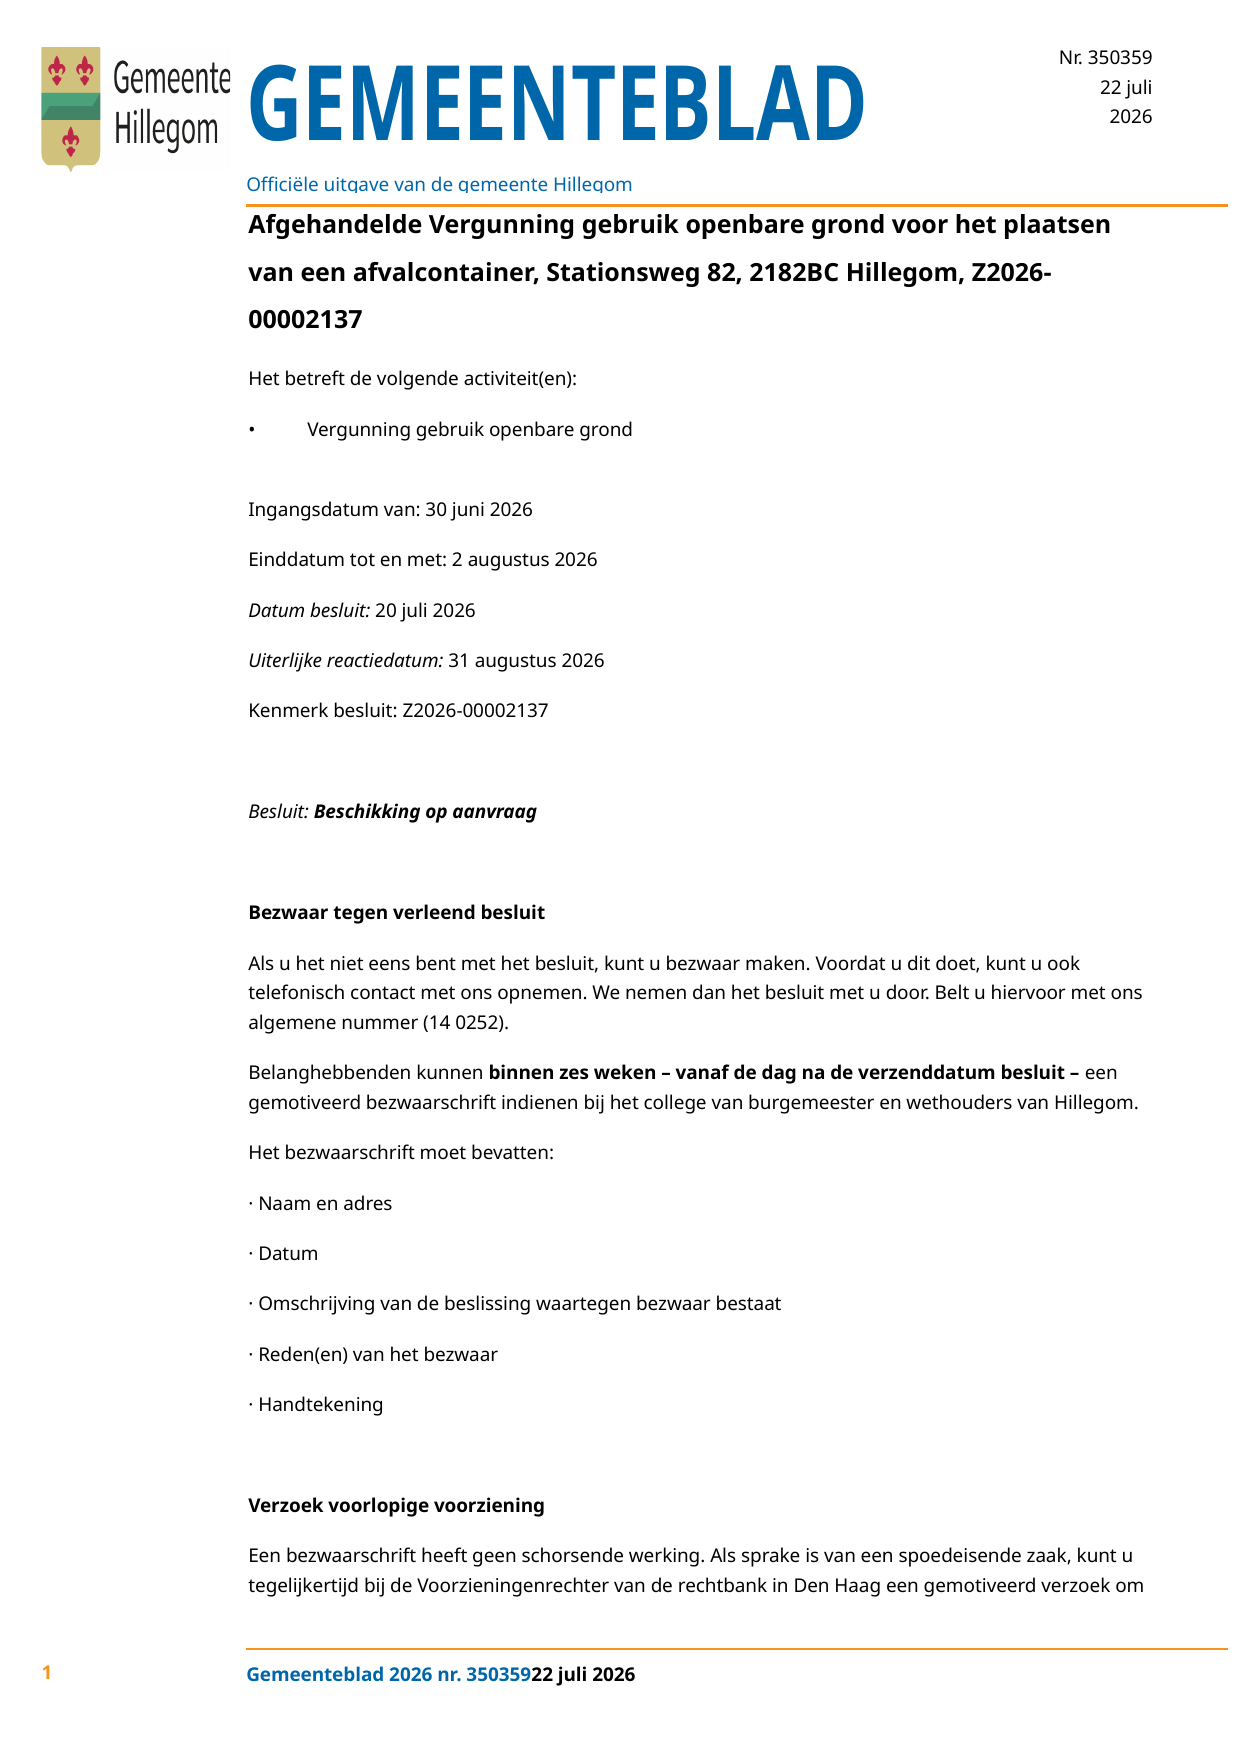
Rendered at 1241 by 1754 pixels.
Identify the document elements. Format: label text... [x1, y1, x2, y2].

text Een bezwaarschrift heeft geen schorsende werking. Als sprake is van een spoedeisende zaak, kunt u tegelijkertijd bij de Voorzieningenrechter van de rechtbank in Den Haag een gemotiveerd verzoek om [248, 1543, 1152, 1598]
text Als u het niet eens bent met het besluit, kunt u bezwaar maken. Voordat u dit doet, kunt u ook telefonisch contact met ons opnemen. We nemen dan het besluit met u door. Belt u hiervoor met ons algemene nummer (14 0252). [248, 950, 1152, 1034]
text Kenmerk besluit: Z2026-00002137 [248, 698, 1152, 723]
text Ingangsdatum van: 30 juni 2026 [248, 496, 1152, 522]
text · Datum [248, 1240, 1152, 1266]
text Besluit: Beschikking op aanvraag [248, 798, 1152, 824]
picture [41, 47, 231, 172]
text Het bezwaarschrift moet bevatten: [248, 1139, 1152, 1165]
text Datum besluit: 20 juli 2026 [248, 597, 1152, 622]
text · Reden(en) van het bezwaar [248, 1341, 1152, 1367]
text Verzoek voorlopige voorziening [248, 1492, 1152, 1518]
list Vergunning gebruik openbare grond [248, 416, 1152, 442]
text Einddatum tot en met: 2 augustus 2026 [248, 546, 1152, 572]
text Uiterlijke reactiedatum: 31 augustus 2026 [248, 647, 1152, 673]
text · Naam en adres [248, 1190, 1152, 1215]
text Belanghebbenden kunnen binnen zes weken – vanaf de dag na de verzenddatum besluit – een gemotiveerd bezwaarschrift indienen bij het college van burgemeester en wethouders van Hillegom. [248, 1059, 1152, 1114]
text Afgehandelde Vergunning gebruik openbare grond voor het plaatsen van een afvalcontainer, Stationsweg 82, 2182BC Hillegom, Z2026-00002137 [248, 207, 1152, 336]
text Bezwaar tegen verleend besluit [248, 899, 1152, 925]
text · Omschrijving van de beslissing waartegen bezwaar bestaat [248, 1291, 1152, 1316]
text · Handtekening [248, 1391, 1152, 1417]
text Het betreft de volgende activiteit(en): [248, 366, 1152, 391]
